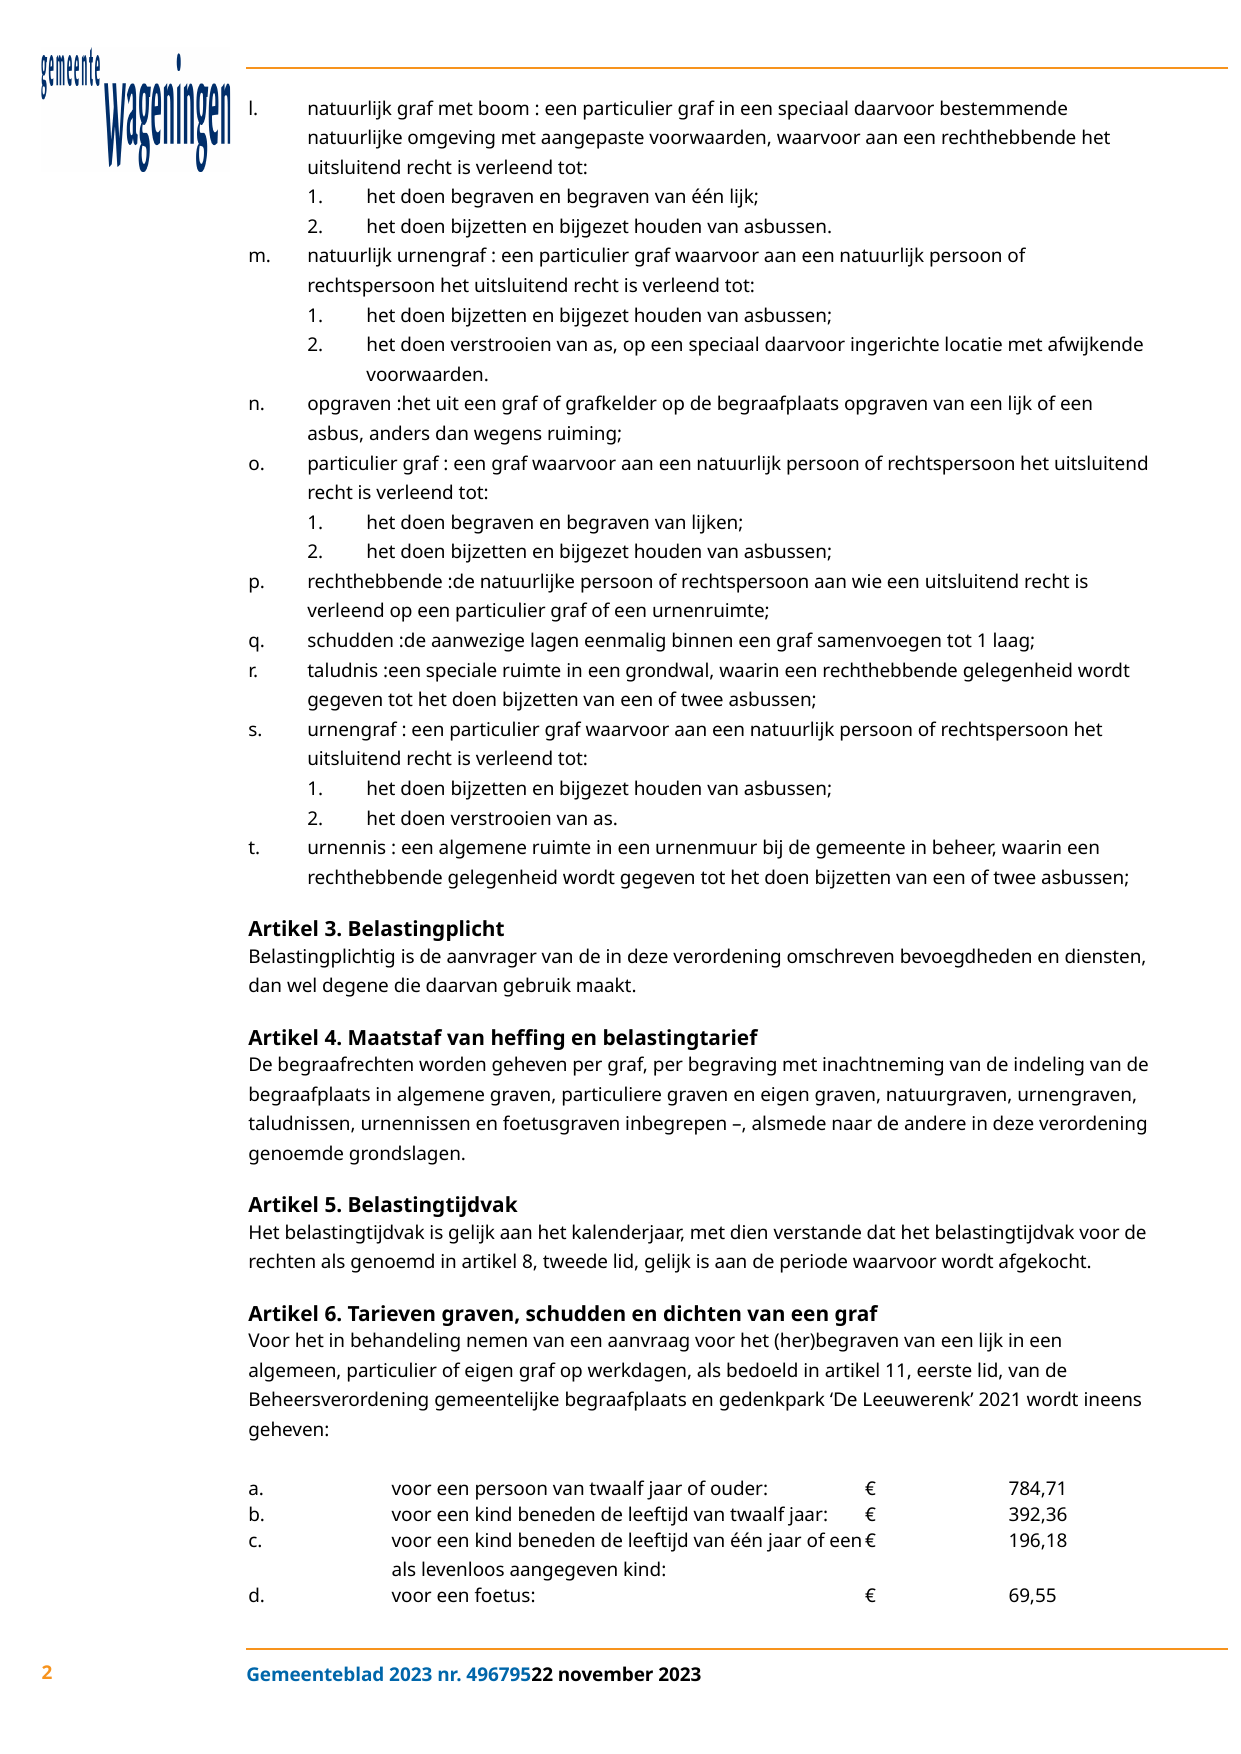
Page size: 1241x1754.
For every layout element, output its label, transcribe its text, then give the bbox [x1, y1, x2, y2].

text Artikel 4. Maatstaf van heffing en belastingtarief [248, 1023, 1152, 1051]
text Voor het in behandeling nemen van een aanvraag voor het (her)begraven van een lijk in een algemeen, particulier of eigen graf op werkdagen, als bedoeld in artikel 11, eerste lid, van de Beheersverordening gemeentelijke begraafplaats en gedenkpark ‘De Leeuwerenk’ 2021 wordt ineens geheven: [248, 1327, 1152, 1442]
table_cell c. [248, 1527, 391, 1582]
table_cell b. [248, 1501, 391, 1527]
list het doen bijzetten en bijgezet houden van asbussen; [307, 538, 1152, 564]
list het doen verstrooien van as, op een speciaal daarvoor ingerichte locatie met afwijkende voorwaarden. [307, 331, 1152, 387]
list het doen begraven en begraven van lijken; [307, 509, 1152, 535]
list het doen bijzetten en bijgezet houden van asbussen; [307, 775, 1152, 801]
text Artikel 3. Belastingplicht [248, 914, 1152, 943]
list het doen verstrooien van as. [307, 805, 1152, 831]
table_cell 196,18 [1008, 1527, 1152, 1582]
list particulier graf : een graf waarvoor aan een natuurlijk persoon of rechtspersoon het uitsluitend recht is verleend tot: [248, 450, 1152, 505]
list natuurlijk urnengraf : een particulier graf waarvoor aan een natuurlijk persoon of rechtspersoon het uitsluitend recht is verleend tot: [248, 243, 1152, 298]
picture [41, 47, 231, 172]
table_cell € [865, 1582, 1008, 1608]
text Artikel 5. Belastingtijdvak [248, 1190, 1152, 1219]
table_cell 392,36 [1008, 1501, 1152, 1527]
list het doen begraven en begraven van één lijk; [307, 183, 1152, 209]
list taludnis :een speciale ruimte in een grondwal, waarin een rechthebbende gelegenheid wordt gegeven tot het doen bijzetten van een of twee asbussen; [248, 657, 1152, 712]
table_header voor een persoon van twaalf jaar of ouder: [391, 1475, 865, 1501]
table_cell 69,55 [1008, 1582, 1152, 1608]
list natuurlijk graf met boom : een particulier graf in een speciaal daarvoor bestemmende natuurlijke omgeving met aangepaste voorwaarden, waarvoor aan een rechthebbende het uitsluitend recht is verleend tot: [248, 95, 1152, 180]
list rechthebbende :de natuurlijke persoon of rechtspersoon aan wie een uitsluitend recht is verleend op een particulier graf of een urnenruimte; [248, 568, 1152, 623]
table_cell voor een kind beneden de leeftijd van één jaar of een als levenloos aangegeven kind: [391, 1527, 865, 1582]
table_cell voor een kind beneden de leeftijd van twaalf jaar: [391, 1501, 865, 1527]
table_cell € [865, 1501, 1008, 1527]
table_cell voor een foetus: [391, 1582, 865, 1608]
table_cell € [865, 1527, 1008, 1582]
list schudden :de aanwezige lagen eenmalig binnen een graf samenvoegen tot 1 laag; [248, 627, 1152, 653]
text Artikel 6. Tarieven graven, schudden en dichten van een graf [248, 1299, 1152, 1327]
text Belastingplichtig is de aanvrager van de in deze verordening omschreven bevoegdheden en diensten, dan wel degene die daarvan gebruik maakt. [248, 943, 1152, 998]
text De begraafrechten worden geheven per graf, per begraving met inachtneming van de indeling van de begraafplaats in algemene graven, particuliere graven en eigen graven, natuurgraven, urnengraven, taludnissen, urnennissen en foetusgraven inbegrepen –, alsmede naar de andere in deze verordening genoemde grondslagen. [248, 1051, 1152, 1166]
list het doen bijzetten en bijgezet houden van asbussen; [307, 302, 1152, 328]
list het doen bijzetten en bijgezet houden van asbussen. [307, 213, 1152, 239]
table_header a. [248, 1475, 391, 1501]
list opgraven :het uit een graf of grafkelder op de begraafplaats opgraven van een lijk of een asbus, anders dan wegens ruiming; [248, 391, 1152, 446]
list urnengraf : een particulier graf waarvoor aan een natuurlijk persoon of rechtspersoon het uitsluitend recht is verleend tot: [248, 716, 1152, 771]
table_header € [865, 1475, 1008, 1501]
table_cell d. [248, 1582, 391, 1608]
table_header 784,71 [1008, 1475, 1152, 1501]
text Het belastingtijdvak is gelijk aan het kalenderjaar, met dien verstande dat het belastingtijdvak voor de rechten als genoemd in artikel 8, tweede lid, gelijk is aan de periode waarvoor wordt afgekocht. [248, 1219, 1152, 1274]
list urnennis : een algemene ruimte in een urnenmuur bij de gemeente in beheer, waarin een rechthebbende gelegenheid wordt gegeven tot het doen bijzetten van een of twee asbussen; [248, 834, 1152, 890]
